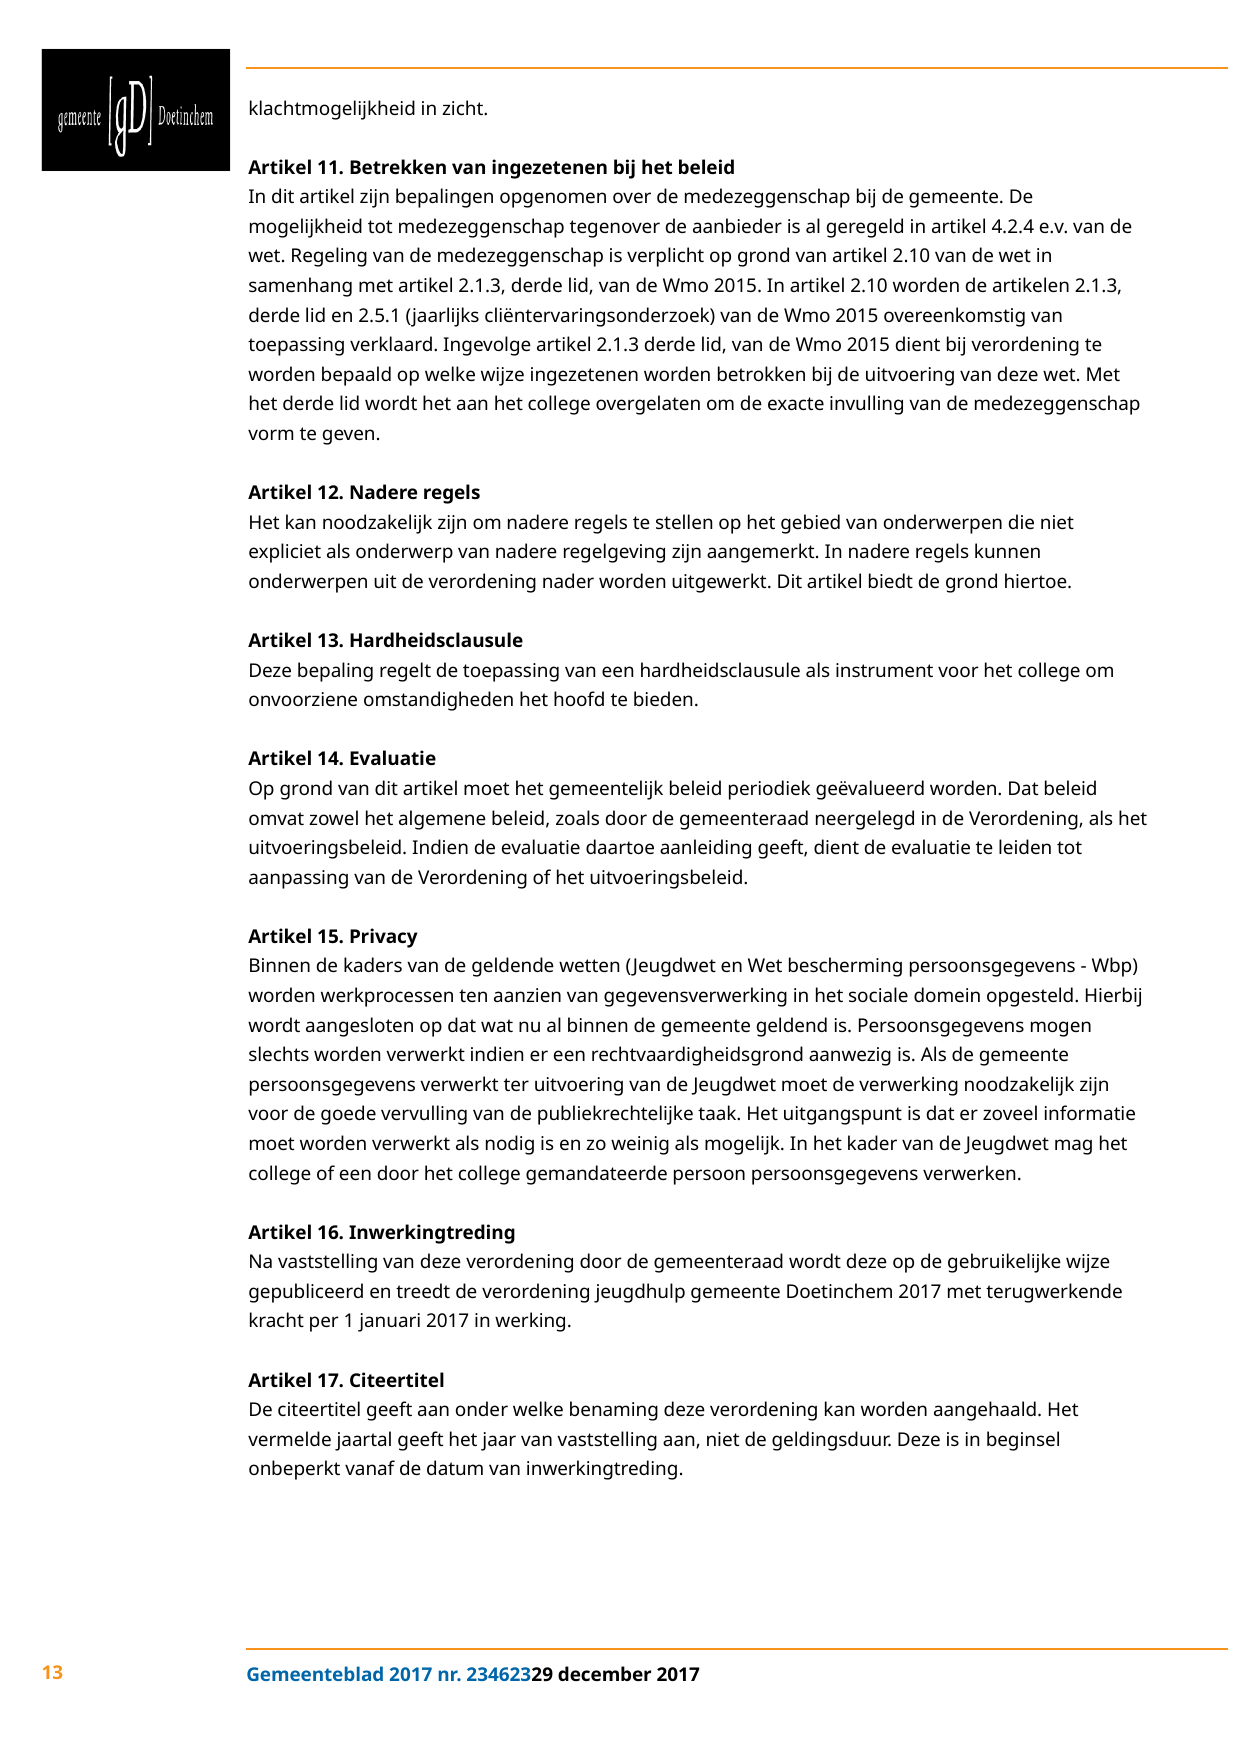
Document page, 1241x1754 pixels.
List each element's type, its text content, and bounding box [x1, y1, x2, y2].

text Artikel 17. Citeertitel [248, 1367, 1152, 1393]
text klachtmogelijkheid in zicht. [248, 95, 1152, 121]
text Na vaststelling van deze verordening door de gemeenteraad wordt deze op de gebruikelijke wijze gepubliceerd en treedt de verordening jeugdhulp gemeente Doetinchem 2017 met terugwerkende kracht per 1 januari 2017 in werking. [248, 1248, 1152, 1333]
text Deze bepaling regelt de toepassing van een hardheidsclausule als instrument voor het college om onvoorziene omstandigheden het hoofd te bieden. [248, 657, 1152, 712]
text Artikel 12. Nadere regels [248, 479, 1152, 505]
text Het kan noodzakelijk zijn om nadere regels te stellen op het gebied van onderwerpen die niet expliciet als onderwerp van nadere regelgeving zijn aangemerkt. In nadere regels kunnen onderwerpen uit de verordening nader worden uitgewerkt. Dit artikel biedt de grond hiertoe. [248, 509, 1152, 594]
text Op grond van dit artikel moet het gemeentelijk beleid periodiek geëvalueerd worden. Dat beleid omvat zowel het algemene beleid, zoals door de gemeenteraad neergelegd in de Verordening, als het uitvoeringsbeleid. Indien de evaluatie daartoe aanleiding geeft, dient de evaluatie te leiden tot aanpassing van de Verordening of het uitvoeringsbeleid. [248, 775, 1152, 890]
text In dit artikel zijn bepalingen opgenomen over de medezeggenschap bij de gemeente. De mogelijkheid tot medezeggenschap tegenover de aanbieder is al geregeld in artikel 4.2.4 e.v. van de wet. Regeling van de medezeggenschap is verplicht op grond van artikel 2.10 van de wet in samenhang met artikel 2.1.3, derde lid, van de Wmo 2015. In artikel 2.10 worden de artikelen 2.1.3, derde lid en 2.5.1 (jaarlijks cliëntervaringsonderzoek) van de Wmo 2015 overeenkomstig van toepassing verklaard. Ingevolge artikel 2.1.3 derde lid, van de Wmo 2015 dient bij verordening te worden bepaald op welke wijze ingezetenen worden betrokken bij de uitvoering van deze wet. Met het derde lid wordt het aan het college overgelaten om de exacte invulling van de medezeggenschap vorm te geven. [248, 183, 1152, 446]
text De citeertitel geeft aan onder welke benaming deze verordening kan worden aangehaald. Het vermelde jaartal geeft het jaar van vaststelling aan, niet de geldingsduur. Deze is in beginsel onbeperkt vanaf de datum van inwerkingtreding. [248, 1396, 1152, 1481]
text Artikel 15. Privacy [248, 923, 1152, 949]
text Artikel 14. Evaluatie [248, 746, 1152, 771]
picture [41, 47, 231, 172]
text Artikel 13. Hardheidsclausule [248, 627, 1152, 653]
text Artikel 11. Betrekken van ingezetenen bij het beleid [248, 154, 1152, 180]
text Binnen de kaders van de geldende wetten (Jeugdwet en Wet bescherming persoonsgegevens - Wbp) worden werkprocessen ten aanzien van gegevensverwerking in het sociale domein opgesteld. Hierbij wordt aangesloten op dat wat nu al binnen de gemeente geldend is. Persoonsgegevens mogen slechts worden verwerkt indien er een rechtvaardigheidsgrond aanwezig is. Als de gemeente persoonsgegevens verwerkt ter uitvoering van de Jeugdwet moet de verwerking noodzakelijk zijn voor de goede vervulling van de publiekrechtelijke taak. Het uitgangspunt is dat er zoveel informatie moet worden verwerkt als nodig is en zo weinig als mogelijk. In het kader van de Jeugdwet mag het college of een door het college gemandateerde persoon persoonsgegevens verwerken. [248, 953, 1152, 1186]
text Artikel 16. Inwerkingtreding [248, 1219, 1152, 1245]
